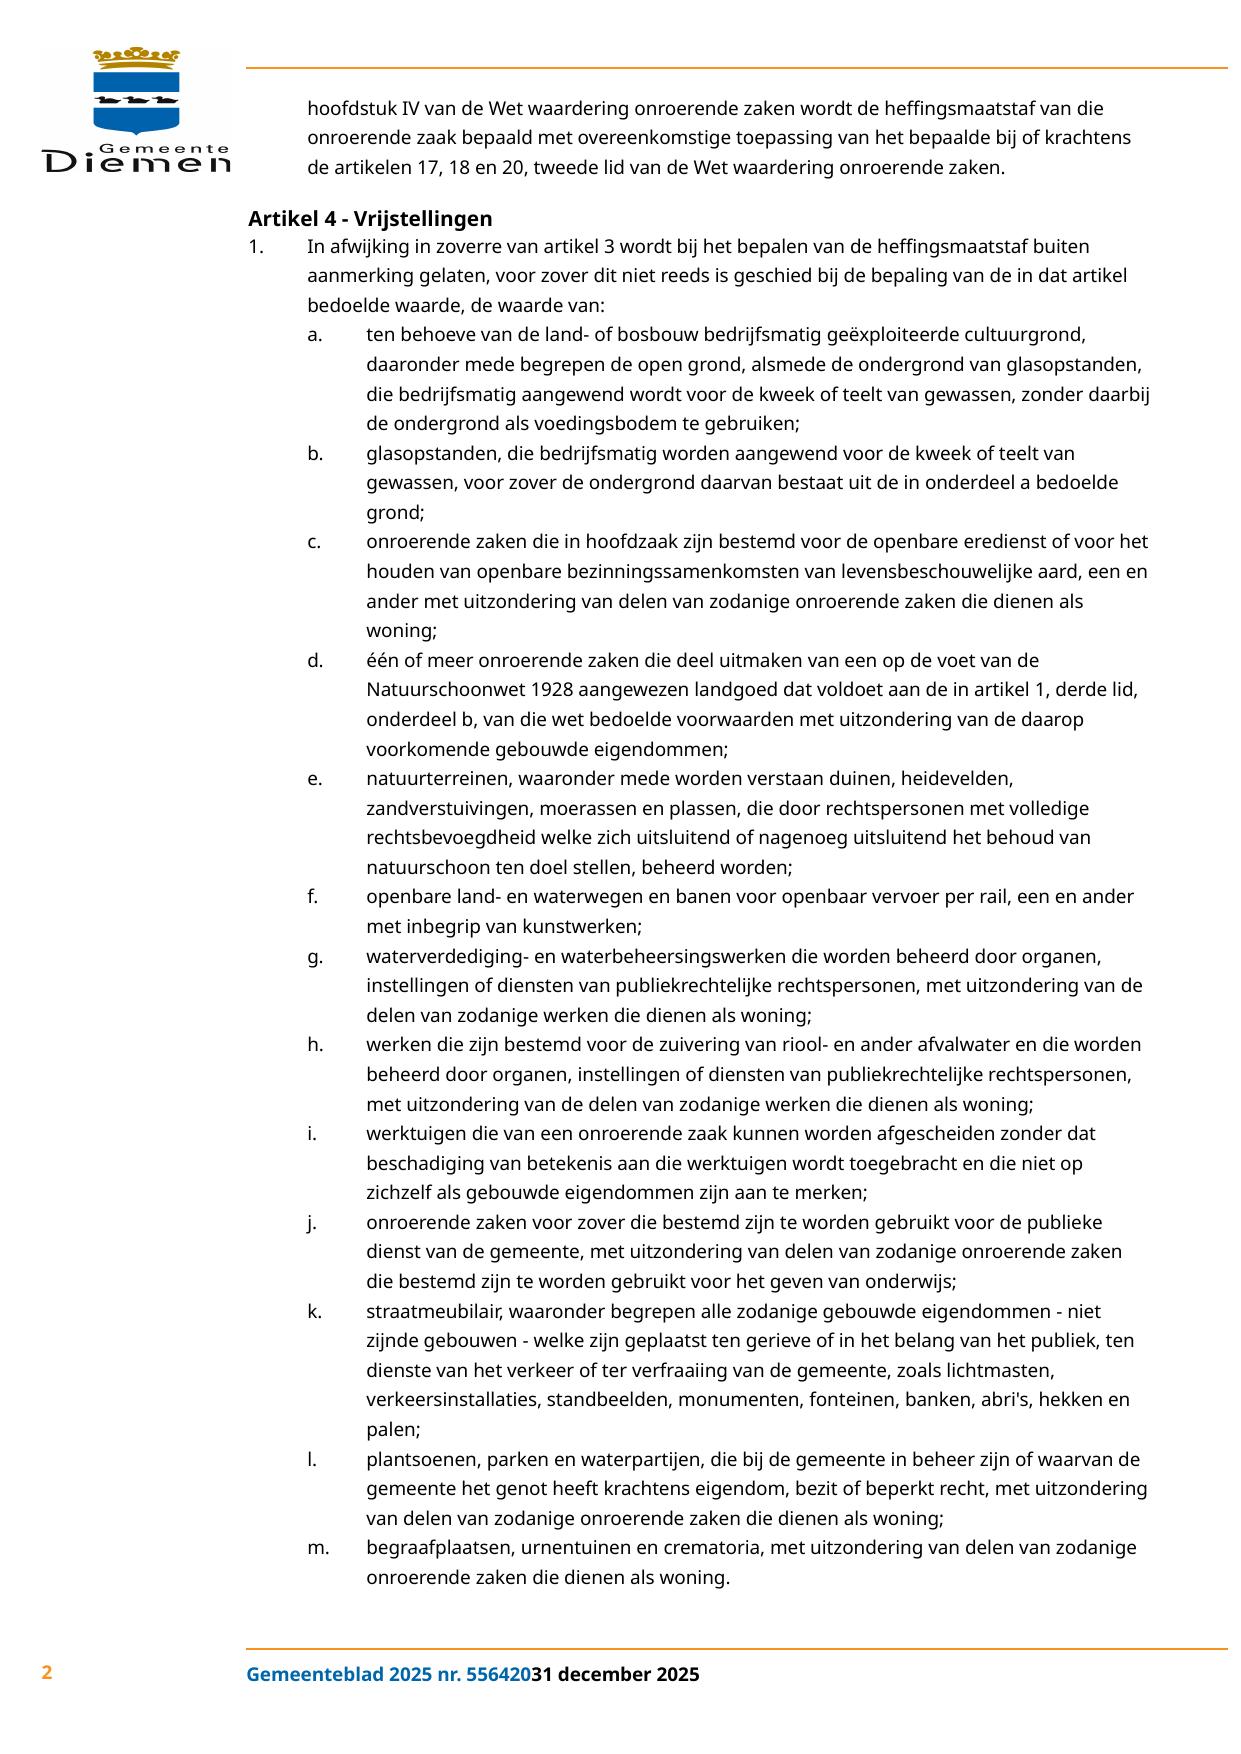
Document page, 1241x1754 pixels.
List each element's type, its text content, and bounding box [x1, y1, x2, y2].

list glasopstanden, die bedrijfsmatig worden aangewend voor de kweek of teelt van gewassen, voor zover de ondergrond daarvan bestaat uit de in onderdeel a bedoelde grond; [307, 440, 1152, 525]
list ten behoeve van de land- of bosbouw bedrijfsmatig geëxploiteerde cultuurgrond, daaronder mede begrepen de open grond, alsmede de ondergrond van glasopstanden, die bedrijfsmatig aangewend wordt voor de kweek of teelt van gewassen, zonder daarbij de ondergrond als voedingsbodem te gebruiken; [307, 322, 1152, 436]
list onroerende zaken die in hoofdzaak zijn bestemd voor de openbare eredienst of voor het houden van openbare bezinningssamenkomsten van levensbeschouwelijke aard, een en ander met uitzondering van delen van zodanige onroerende zaken die dienen als woning; [307, 529, 1152, 643]
list waterverdediging- en waterbeheersingswerken die worden beheerd door organen, instellingen of diensten van publiekrechtelijke rechtspersonen, met uitzondering van de delen van zodanige werken die dienen als woning; [307, 943, 1152, 1028]
picture [41, 47, 231, 172]
list natuurterreinen, waaronder mede worden verstaan duinen, heidevelden, zandverstuivingen, moerassen en plassen, die door rechtspersonen met volledige rechtsbevoegdheid welke zich uitsluitend of nagenoeg uitsluitend het behoud van natuurschoon ten doel stellen, beheerd worden; [307, 765, 1152, 880]
list werken die zijn bestemd voor de zuivering van riool- en ander afvalwater en die worden beheerd door organen, instellingen of diensten van publiekrechtelijke rechtspersonen, met uitzondering van de delen van zodanige werken die dienen als woning; [307, 1032, 1152, 1116]
list openbare land- en waterwegen en banen voor openbaar vervoer per rail, een en ander met inbegrip van kunstwerken; [307, 884, 1152, 939]
list onroerende zaken voor zover die bestemd zijn te worden gebruikt voor de publieke dienst van de gemeente, met uitzondering van delen van zodanige onroerende zaken die bestemd zijn te worden gebruikt voor het geven van onderwijs; [307, 1209, 1152, 1294]
text Artikel 4 - Vrijstellingen [248, 204, 1152, 233]
list In afwijking in zoverre van artikel 3 wordt bij het bepalen van de heffingsmaatstaf buiten aanmerking gelaten, voor zover dit niet reeds is geschied bij de bepaling van de in dat artikel bedoelde waarde, de waarde van: [248, 233, 1152, 318]
list werktuigen die van een onroerende zaak kunnen worden afgescheiden zonder dat beschadiging van betekenis aan die werktuigen wordt toegebracht en die niet op zichzelf als gebouwde eigendommen zijn aan te merken; [307, 1120, 1152, 1205]
list plantsoenen, parken en waterpartijen, die bij de gemeente in beheer zijn of waarvan de gemeente het genot heeft krachtens eigendom, bezit of beperkt recht, met uitzondering van delen van zodanige onroerende zaken die dienen als woning; [307, 1446, 1152, 1531]
list één of meer onroerende zaken die deel uitmaken van een op de voet van de Natuurschoonwet 1928 aangewezen landgoed dat voldoet aan de in artikel 1, derde lid, onderdeel b, van die wet bedoelde voorwaarden met uitzondering van de daarop voorkomende gebouwde eigendommen; [307, 647, 1152, 761]
list begraafplaatsen, urnentuinen en crematoria, met uitzondering van delen van zodanige onroerende zaken die dienen als woning. [307, 1534, 1152, 1590]
list hoofdstuk IV van de Wet waardering onroerende zaken wordt de heffingsmaatstaf van die onroerende zaak bepaald met overeenkomstige toepassing van het bepaalde bij of krachtens de artikelen 17, 18 en 20, tweede lid van de Wet waardering onroerende zaken. [248, 95, 1152, 180]
list straatmeubilair, waaronder begrepen alle zodanige gebouwde eigendommen - niet zijnde gebouwen - welke zijn geplaatst ten gerieve of in het belang van het publiek, ten dienste van het verkeer of ter verfraaiing van de gemeente, zoals lichtmasten, verkeersinstallaties, standbeelden, monumenten, fonteinen, banken, abri's, hekken en palen; [307, 1298, 1152, 1442]
